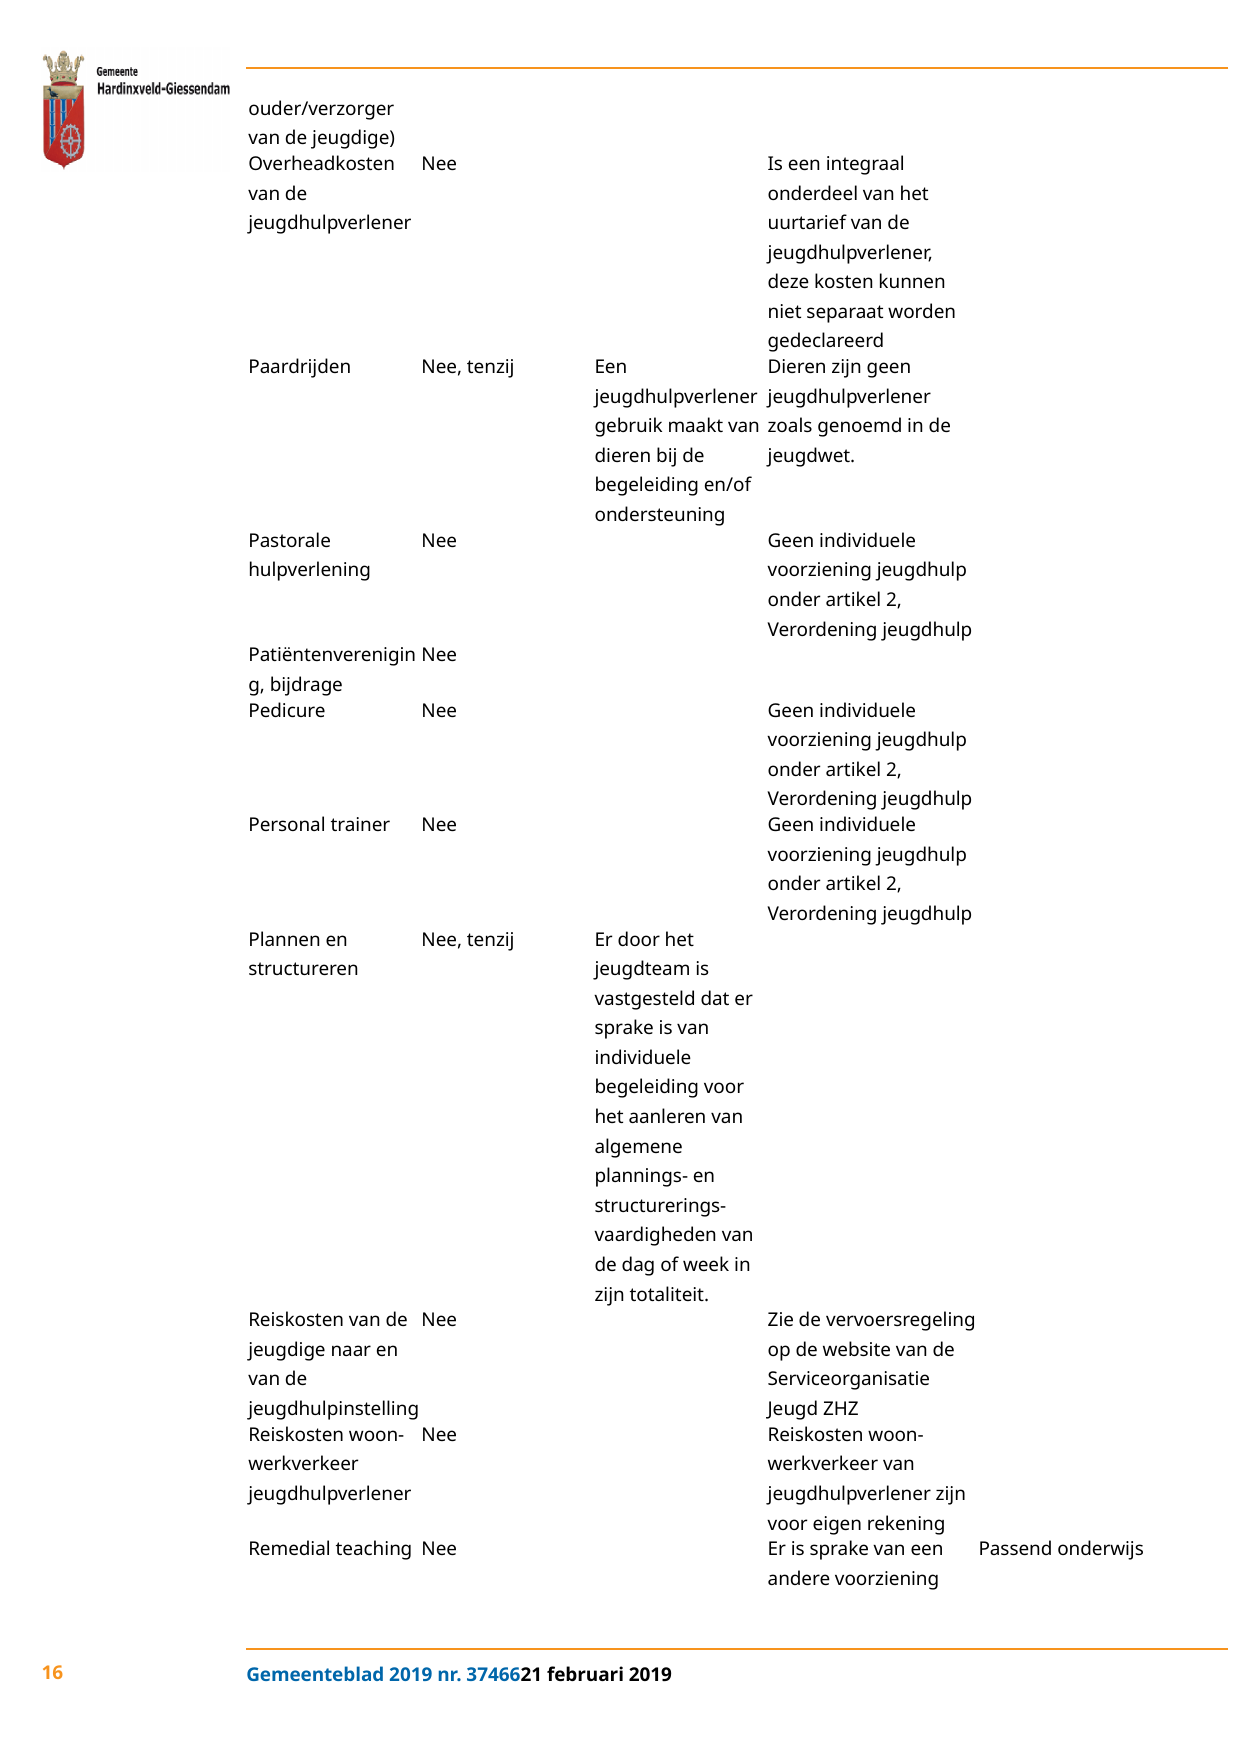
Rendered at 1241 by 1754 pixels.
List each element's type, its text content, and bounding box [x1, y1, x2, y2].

table_cell Een jeugdhulpverlener gebruik maakt van dieren bij de begeleiding en/of ondersteuning [594, 353, 767, 527]
table_cell [978, 1421, 1152, 1535]
table_cell Personal trainer [248, 811, 421, 926]
table_cell Geen individuele voorziening jeugdhulp onder artikel 2, Verordening jeugdhulp [768, 527, 978, 641]
table_cell [768, 641, 978, 697]
table_cell Nee [421, 1421, 594, 1535]
picture [41, 47, 231, 172]
table_cell Plannen en structureren [248, 926, 421, 1306]
table_cell [768, 95, 978, 150]
table_cell Reiskosten woon-werkverkeer van jeugdhulpverlener zijn voor eigen rekening [768, 1421, 978, 1535]
table_cell Nee, tenzij [421, 926, 594, 1306]
table_cell [421, 95, 594, 150]
table_cell Dieren zijn geen jeugdhulpverlener zoals genoemd in de jeugdwet. [768, 353, 978, 527]
table_cell Remedial teaching [248, 1535, 421, 1591]
table_cell Patiëntenvereniging, bijdrage [248, 641, 421, 697]
table_cell [594, 641, 767, 697]
table_cell Geen individuele voorziening jeugdhulp onder artikel 2, Verordening jeugdhulp [768, 697, 978, 811]
table_cell [594, 527, 767, 641]
table_cell ouder/verzorger van de jeugdige) [248, 95, 421, 150]
table_cell [978, 926, 1152, 1306]
table_cell [594, 150, 767, 353]
table_cell [594, 811, 767, 926]
table_cell Er door het jeugdteam is vastgesteld dat er sprake is van individuele begeleiding voor het aanleren van algemene plannings- en structurerings-vaardigheden van de dag of week in zijn totaliteit. [594, 926, 767, 1306]
table_cell Geen individuele voorziening jeugdhulp onder artikel 2, Verordening jeugdhulp [768, 811, 978, 926]
table_cell Nee [421, 1306, 594, 1421]
table_cell Nee, tenzij [421, 353, 594, 527]
table_cell Passend onderwijs [978, 1535, 1152, 1591]
table_cell Zie de vervoersregeling op de website van de Serviceorganisatie Jeugd ZHZ [768, 1306, 978, 1421]
table_cell [594, 1306, 767, 1421]
table_cell Overheadkosten van de jeugdhulpverlener [248, 150, 421, 353]
table_cell Nee [421, 641, 594, 697]
table_cell [594, 95, 767, 150]
table_cell Pastorale hulpverlening [248, 527, 421, 641]
table_cell Er is sprake van een andere voorziening [768, 1535, 978, 1591]
table_cell Reiskosten van de jeugdige naar en van de jeugdhulpinstelling [248, 1306, 421, 1421]
table_cell Paardrijden [248, 353, 421, 527]
table_cell [978, 353, 1152, 527]
table_cell [594, 1535, 767, 1591]
table_cell [978, 150, 1152, 353]
table_cell [978, 527, 1152, 641]
table_cell Is een integraal onderdeel van het uurtarief van de jeugdhulpverlener, deze kosten kunnen niet separaat worden gedeclareerd [768, 150, 978, 353]
table_cell Nee [421, 527, 594, 641]
table_cell [978, 1306, 1152, 1421]
table_cell [768, 926, 978, 1306]
table_cell [594, 1421, 767, 1535]
table_cell Nee [421, 811, 594, 926]
table_cell Nee [421, 150, 594, 353]
table_cell Reiskosten woon-werkverkeer jeugdhulpverlener [248, 1421, 421, 1535]
table_cell [978, 811, 1152, 926]
table_cell Nee [421, 697, 594, 811]
table_cell [978, 697, 1152, 811]
table_cell Pedicure [248, 697, 421, 811]
table_cell [978, 95, 1152, 150]
table_cell [978, 641, 1152, 697]
table_cell [594, 697, 767, 811]
table_cell Nee [421, 1535, 594, 1591]
